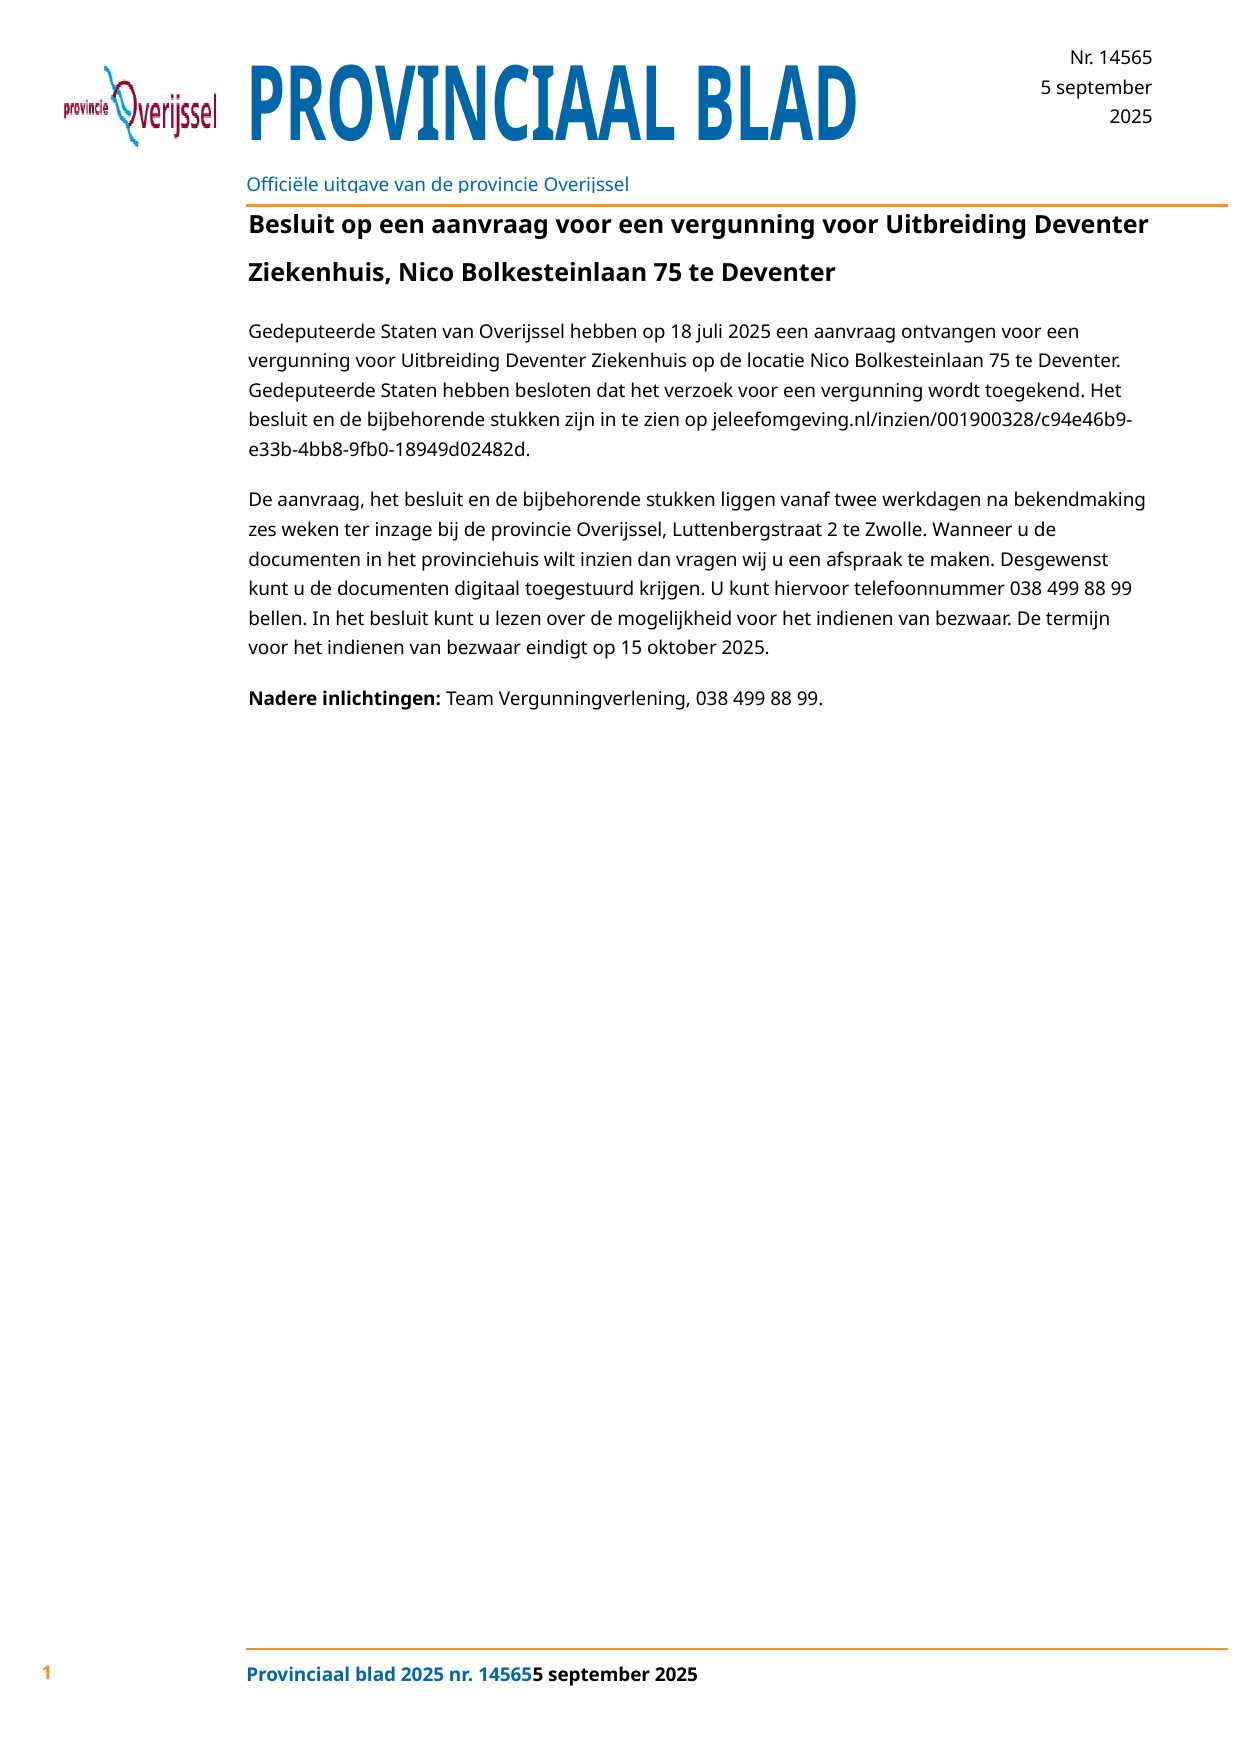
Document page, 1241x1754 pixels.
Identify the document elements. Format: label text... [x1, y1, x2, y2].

picture [41, 47, 231, 172]
text Nadere inlichtingen: Team Vergunningverlening, 038 499 88 99. [248, 685, 1152, 711]
text Besluit op een aanvraag voor een vergunning voor Uitbreiding Deventer Ziekenhuis, Nico Bolkesteinlaan 75 te Deventer [248, 207, 1152, 288]
text De aanvraag, het besluit en de bijbehorende stukken liggen vanaf twee werkdagen na bekendmaking zes weken ter inzage bij de provincie Overijssel, Luttenbergstraat 2 te Zwolle. Wanneer u de documenten in het provinciehuis wilt inzien dan vragen wij u een afspraak te maken. Desgewenst kunt u de documenten digitaal toegestuurd krijgen. U kunt hiervoor telefoonnummer 038 499 88 99 bellen. In het besluit kunt u lezen over de mogelijkheid voor het indienen van bezwaar. De termijn voor het indienen van bezwaar eindigt op 15 oktober 2025. [248, 487, 1152, 660]
text Gedeputeerde Staten van Overijssel hebben op 18 juli 2025 een aanvraag ontvangen voor een vergunning voor Uitbreiding Deventer Ziekenhuis op de locatie Nico Bolkesteinlaan 75 te Deventer. Gedeputeerde Staten hebben besloten dat het verzoek voor een vergunning wordt toegekend. Het besluit en de bijbehorende stukken zijn in te zien op jeleefomgeving.nl/inzien/001900328/c94e46b9-e33b-4bb8-9fb0-18949d02482d. [248, 318, 1152, 462]
